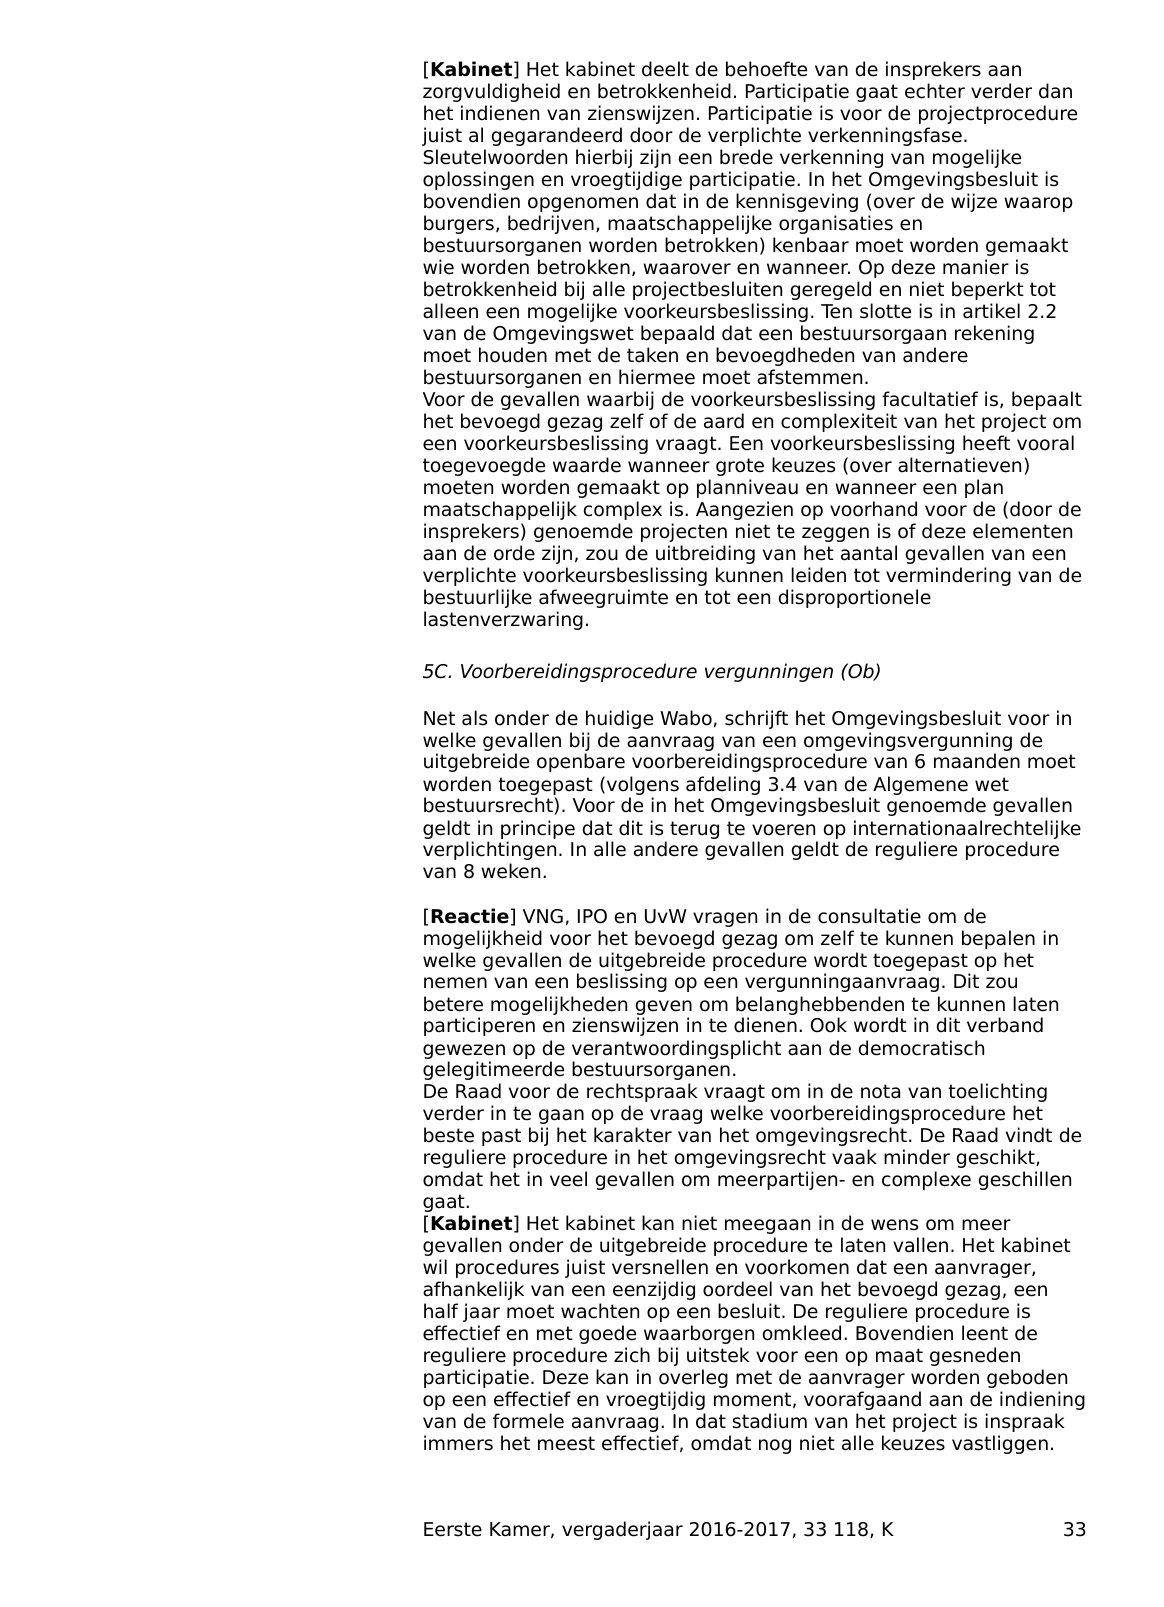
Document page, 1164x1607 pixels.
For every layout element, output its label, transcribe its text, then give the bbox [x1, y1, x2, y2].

text [Reactie] VNG, IPO en UvW vragen in de consultatie om de mogelijkheid voor het bevoegd gezag om zelf te kunnen bepalen in welke gevallen de uitgebreide procedure wordt toegepast op het nemen van een beslissing op een vergunningaanvraag. Dit zou betere mogelijkheden geven om belanghebbenden te kunnen laten participeren en zienswijzen in te dienen. Ook wordt in dit verband gewezen op de verantwoordingsplicht aan de democratisch gelegitimeerde bestuursorganen. [422, 906, 1087, 1081]
text Net als onder de huidige Wabo, schrijft het Omgevingsbesluit voor in welke gevallen bij de aanvraag van een omgevingsvergunning de uitgebreide openbare voorbereidingsprocedure van 6 maanden moet worden toegepast (volgens afdeling 3.4 van de Algemene wet bestuursrecht). Voor de in het Omgevingsbesluit genoemde gevallen geldt in principe dat dit is terug te voeren op internationaalrechtelijke verplichtingen. In alle andere gevallen geldt de reguliere procedure van 8 weken. [422, 707, 1087, 883]
text Voor de gevallen waarbij de voorkeursbeslissing facultatief is, bepaalt het bevoegd gezag zelf of de aard en complexiteit van het project om een voorkeursbeslissing vraagt. Een voorkeursbeslissing heeft vooral toegevoegde waarde wanneer grote keuzes (over alternatieven) moeten worden gemaakt op planniveau en wanneer een plan maatschappelijk complex is. Aangezien op voorhand voor de (door de insprekers) genoemde projecten niet te zeggen is of deze elementen aan de orde zijn, zou de uitbreiding van het aantal gevallen van een verplichte voorkeursbeslissing kunnen leiden tot vermindering van de bestuurlijke afweegruimte en tot een disproportionele lastenverzwaring. [422, 389, 1087, 631]
subtitle 5C. Voorbereidingsprocedure vergunningen (Ob) [422, 661, 1087, 682]
text De Raad voor de rechtspraak vraagt om in de nota van toelichting verder in te gaan op de vraag welke voorbereidingsprocedure het beste past bij het karakter van het omgevingsrecht. De Raad vindt de reguliere procedure in het omgevingsrecht vaak minder geschikt, omdat het in veel gevallen om meerpartijen- en complexe geschillen gaat. [422, 1081, 1087, 1213]
text [Kabinet] Het kabinet kan niet meegaan in de wens om meer gevallen onder de uitgebreide procedure te laten vallen. Het kabinet wil procedures juist versnellen en voorkomen dat een aanvrager, afhankelijk van een eenzijdig oordeel van het bevoegd gezag, een half jaar moet wachten op een besluit. De reguliere procedure is effectief en met goede waarborgen omkleed. Bovendien leent de reguliere procedure zich bij uitstek voor een op maat gesneden participatie. Deze kan in overleg met de aanvrager worden geboden op een effectief en vroegtijdig moment, voorafgaand aan de indiening van de formele aanvraag. In dat stadium van het project is inspraak immers het meest effectief, omdat nog niet alle keuzes vastliggen. [422, 1213, 1087, 1455]
text [Kabinet] Het kabinet deelt de behoefte van de insprekers aan zorgvuldigheid en betrokkenheid. Participatie gaat echter verder dan het indienen van zienswijzen. Participatie is voor de projectprocedure juist al gegarandeerd door de verplichte verkenningsfase. Sleutelwoorden hierbij zijn een brede verkenning van mogelijke oplossingen en vroegtijdige participatie. In het Omgevingsbesluit is bovendien opgenomen dat in de kennisgeving (over de wijze waarop burgers, bedrijven, maatschappelijke organisaties en bestuursorganen worden betrokken) kenbaar moet worden gemaakt wie worden betrokken, waarover en wanneer. Op deze manier is betrokkenheid bij alle projectbesluiten geregeld en niet beperkt tot alleen een mogelijke voorkeursbeslissing. Ten slotte is in artikel 2.2 van de Omgevingswet bepaald dat een bestuursorgaan rekening moet houden met de taken en bevoegdheden van andere bestuursorganen en hiermee moet afstemmen. [422, 59, 1087, 389]
